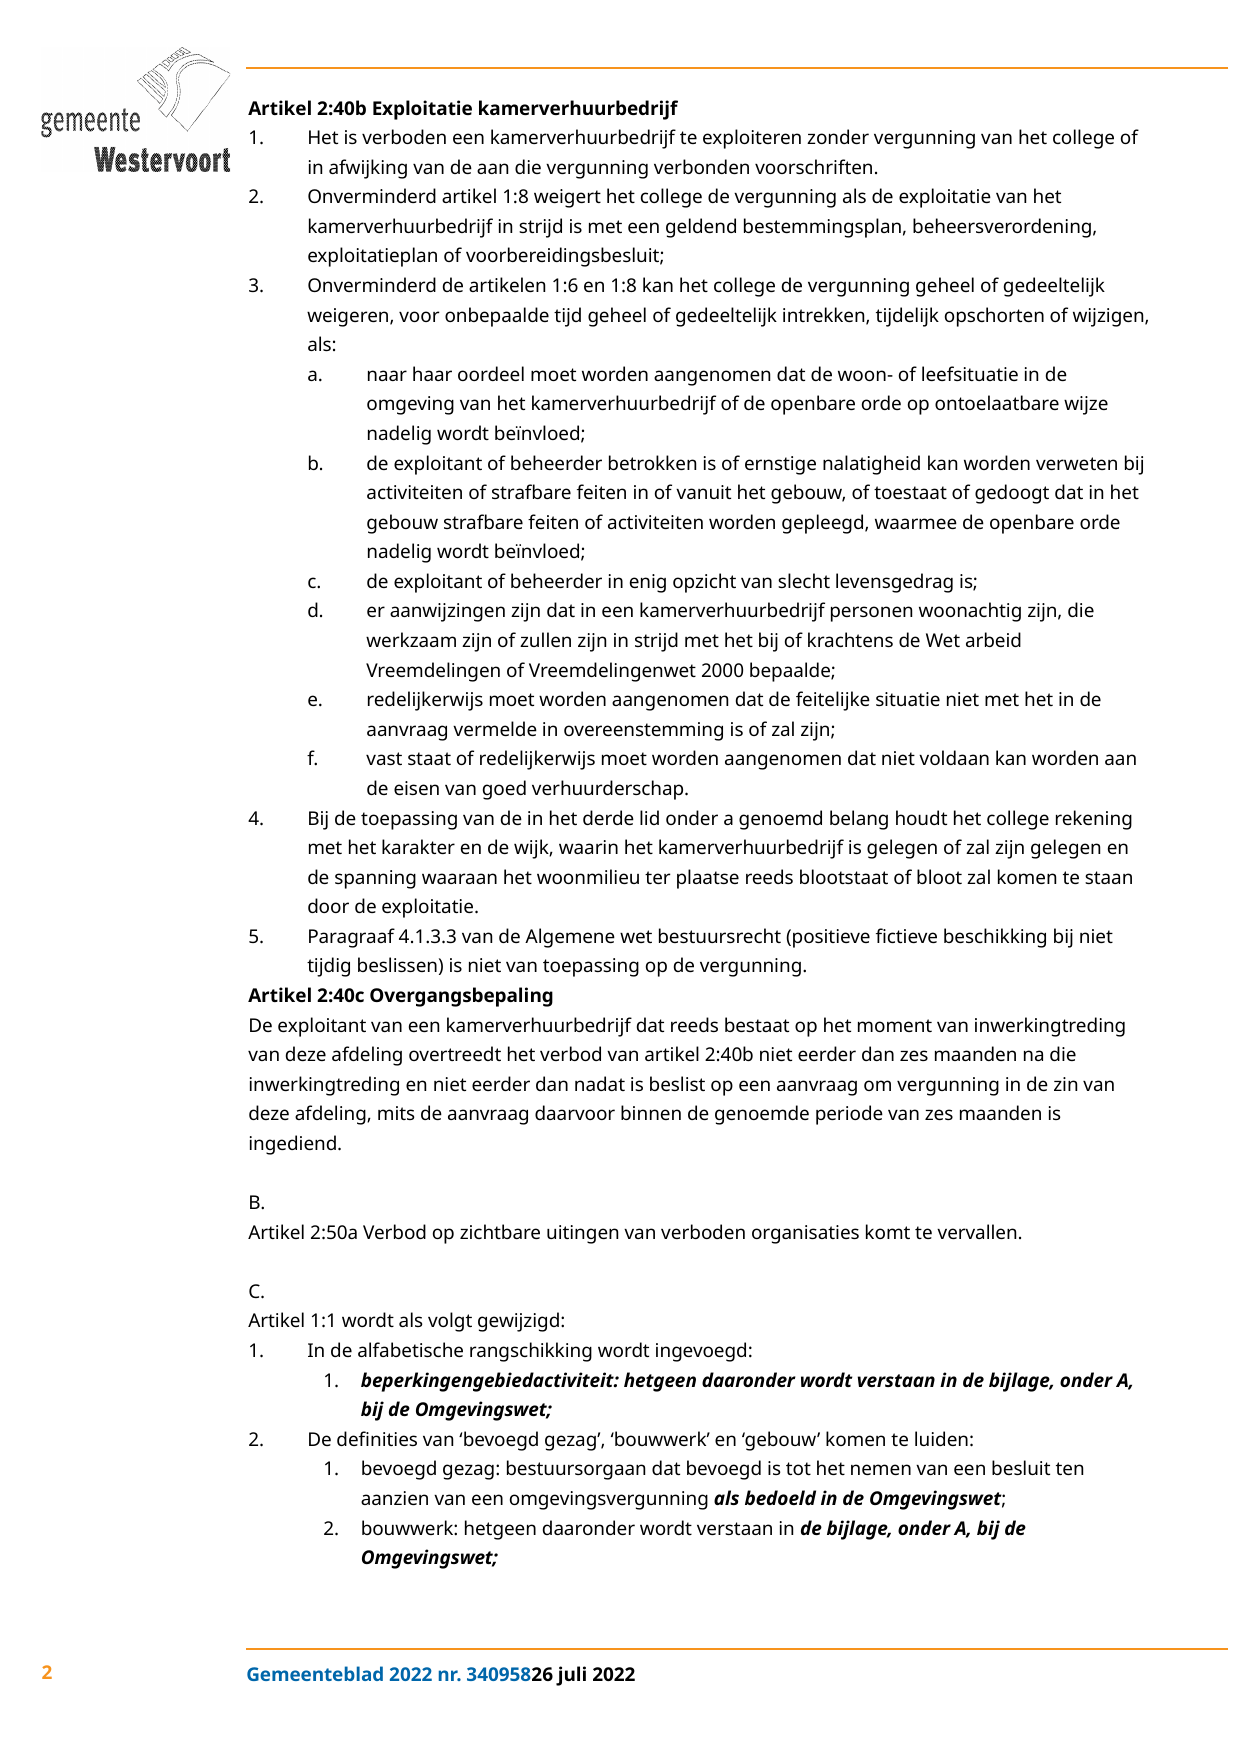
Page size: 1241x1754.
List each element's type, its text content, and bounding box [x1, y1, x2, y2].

text Artikel 1:1 wordt als volgt gewijzigd: [248, 1308, 1152, 1333]
list beperkingengebiedactiviteit: hetgeen daaronder wordt verstaan in de bijlage, onder A, bij de Omgevingswet; [323, 1367, 1152, 1422]
text C. [248, 1278, 1152, 1304]
list redelijkerwijs moet worden aangenomen dat de feitelijke situatie niet met het in de aanvraag vermelde in overeenstemming is of zal zijn; [307, 686, 1152, 742]
text Artikel 2:40b Exploitatie kamerverhuurbedrijf [248, 95, 1152, 121]
text De exploitant van een kamerverhuurbedrijf dat reeds bestaat op het moment van inwerkingtreding van deze afdeling overtreedt het verbod van artikel 2:40b niet eerder dan zes maanden na die inwerkingtreding en niet eerder dan nadat is beslist op een aanvraag om vergunning in de zin van deze afdeling, mits de aanvraag daarvoor binnen de genoemde periode van zes maanden is ingediend. [248, 1012, 1152, 1156]
text Artikel 2:50a Verbod op zichtbare uitingen van verboden organisaties komt te vervallen. [248, 1219, 1152, 1245]
list Bij de toepassing van de in het derde lid onder a genoemd belang houdt het college rekening met het karakter en de wijk, waarin het kamerverhuurbedrijf is gelegen of zal zijn gelegen en de spanning waaraan het woonmilieu ter plaatse reeds blootstaat of bloot zal komen te staan door de exploitatie. [248, 805, 1152, 919]
list bouwwerk: hetgeen daaronder wordt verstaan in de bijlage, onder A, bij de Omgevingswet; [323, 1515, 1152, 1570]
list De definities van ‘bevoegd gezag’, ‘bouwwerk’ en ‘gebouw’ komen te luiden: [248, 1426, 1152, 1452]
picture [41, 47, 231, 172]
list bevoegd gezag: bestuursorgaan dat bevoegd is tot het nemen van een besluit ten aanzien van een omgevingsvergunning als bedoeld in de Omgevingswet; [323, 1456, 1152, 1511]
list Het is verboden een kamerverhuurbedrijf te exploiteren zonder vergunning van het college of in afwijking van de aan die vergunning verbonden voorschriften. [248, 124, 1152, 180]
list de exploitant of beheerder betrokken is of ernstige nalatigheid kan worden verweten bij activiteiten of strafbare feiten in of vanuit het gebouw, of toestaat of gedoogt dat in het gebouw strafbare feiten of activiteiten worden gepleegd, waarmee de openbare orde nadelig wordt beïnvloed; [307, 450, 1152, 564]
list Onverminderd de artikelen 1:6 en 1:8 kan het college de vergunning geheel of gedeeltelijk weigeren, voor onbepaalde tijd geheel of gedeeltelijk intrekken, tijdelijk opschorten of wijzigen, als: [248, 272, 1152, 357]
list naar haar oordeel moet worden aangenomen dat de woon- of leefsituatie in de omgeving van het kamerverhuurbedrijf of de openbare orde op ontoelaatbare wijze nadelig wordt beïnvloed; [307, 361, 1152, 446]
list In de alfabetische rangschikking wordt ingevoegd: [248, 1337, 1152, 1363]
list Onverminderd artikel 1:8 weigert het college de vergunning als de exploitatie van het kamerverhuurbedrijf in strijd is met een geldend bestemmingsplan, beheersverordening, exploitatieplan of voorbereidingsbesluit; [248, 183, 1152, 268]
text B. [248, 1189, 1152, 1215]
list vast staat of redelijkerwijs moet worden aangenomen dat niet voldaan kan worden aan de eisen van goed verhuurderschap. [307, 746, 1152, 801]
list Paragraaf 4.1.3.3 van de Algemene wet bestuursrecht (positieve fictieve beschikking bij niet tijdig beslissen) is niet van toepassing op de vergunning. [248, 923, 1152, 978]
text Artikel 2:40c Overgangsbepaling [248, 982, 1152, 1008]
list er aanwijzingen zijn dat in een kamerverhuurbedrijf personen woonachtig zijn, die werkzaam zijn of zullen zijn in strijd met het bij of krachtens de Wet arbeid Vreemdelingen of Vreemdelingenwet 2000 bepaalde; [307, 598, 1152, 683]
list de exploitant of beheerder in enig opzicht van slecht levensgedrag is; [307, 568, 1152, 594]
